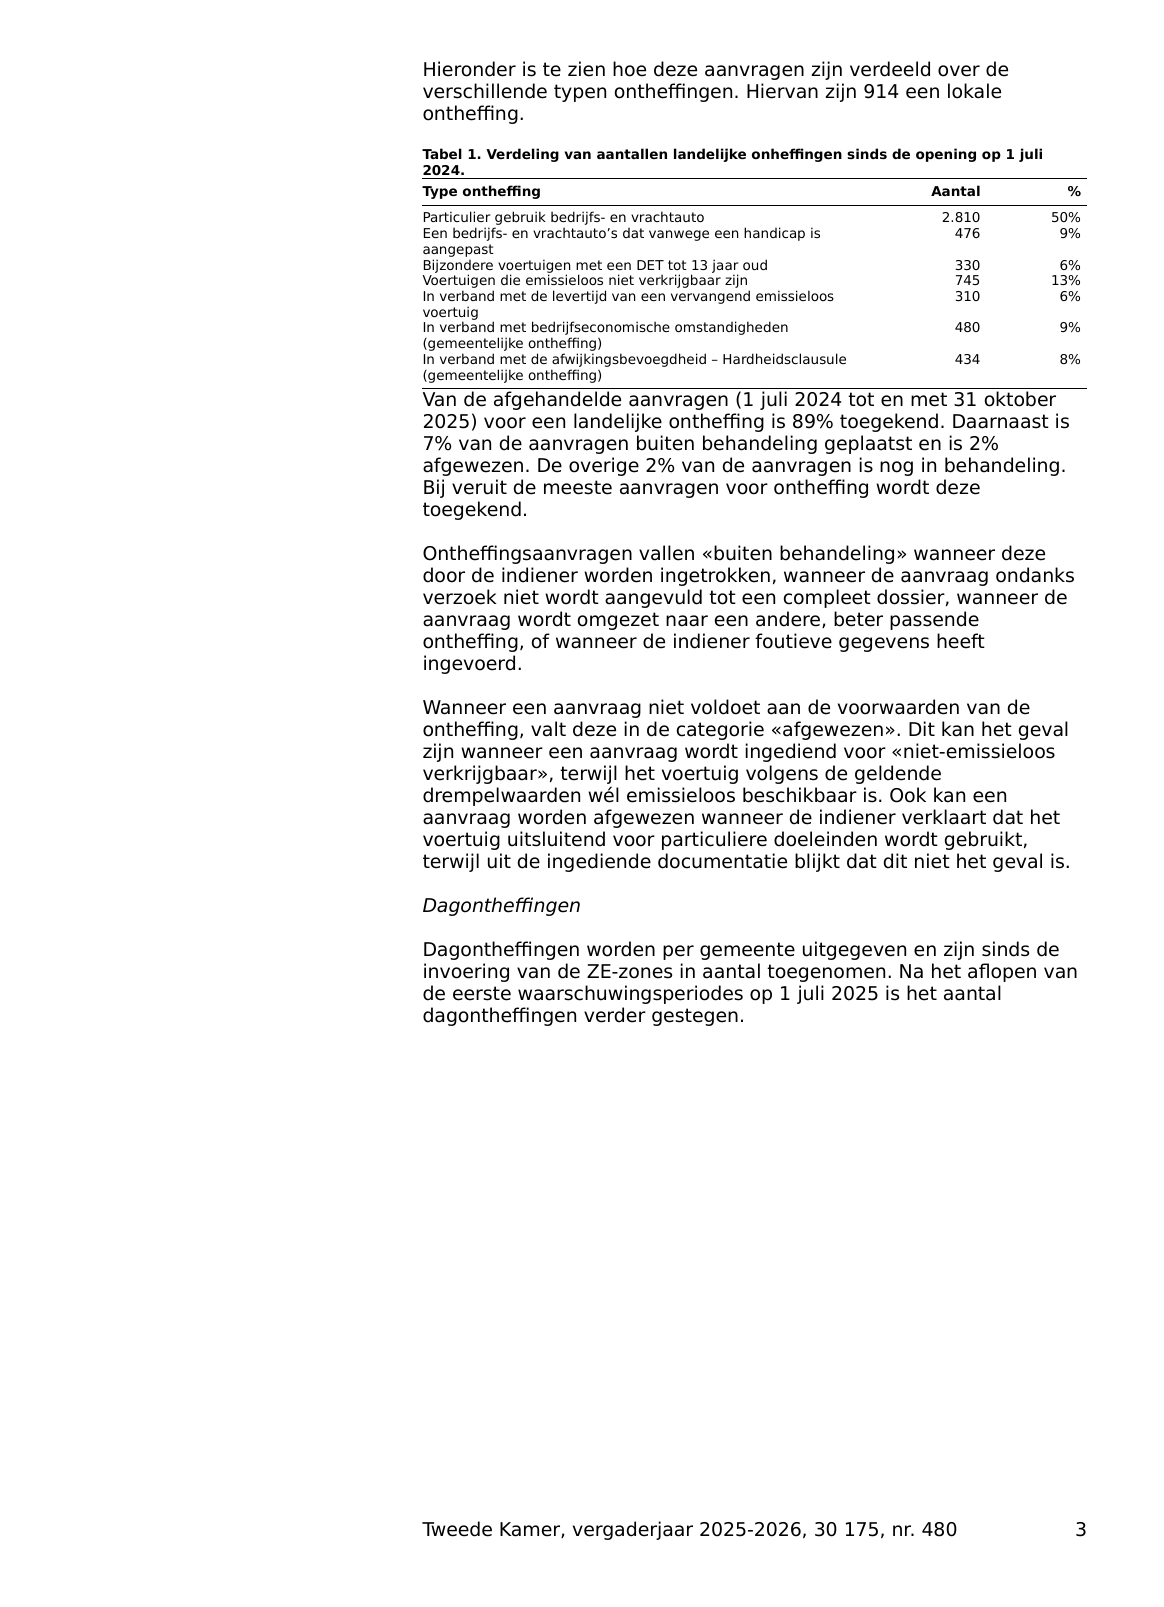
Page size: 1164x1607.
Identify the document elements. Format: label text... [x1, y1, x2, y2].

table_cell In verband met bedrijfseconomische omstandigheden (gemeentelijke ontheffing) [422, 320, 880, 352]
table_cell 476 [880, 226, 986, 257]
table_cell Een bedrijfs- en vrachtauto’s dat vanwege een handicap is aangepast [422, 226, 880, 257]
table_cell Voertuigen die emissieloos niet verkrijgbaar zijn [422, 273, 880, 289]
text Hieronder is te zien hoe deze aanvragen zijn verdeeld over de verschillende typen ontheffingen. Hiervan zijn 914 een lokale ontheffing. [422, 59, 1087, 125]
table_cell Type ontheffing [422, 179, 880, 204]
table_cell 6% [986, 258, 1087, 273]
text Van de afgehandelde aanvragen (1 juli 2024 tot en met 31 oktober 2025) voor een landelijke ontheffing is 89% toegekend. Daarnaast is 7% van de aanvragen buiten behandeling geplaatst en is 2% afgewezen. De overige 2% van de aanvragen is nog in behandeling. Bij veruit de meeste aanvragen voor ontheffing wordt deze toegekend. [422, 389, 1087, 521]
subtitle Dagontheffingen [422, 895, 1087, 917]
table_cell 330 [880, 258, 986, 273]
table_cell 50% [986, 206, 1087, 226]
table_cell Aantal [880, 179, 986, 204]
table_cell In verband met de levertijd van een vervangend emissieloos voertuig [422, 289, 880, 320]
text Ontheffingsaanvragen vallen «buiten behandeling» wanneer deze door de indiener worden ingetrokken, wanneer de aanvraag ondanks verzoek niet wordt aangevuld tot een compleet dossier, wanneer de aanvraag wordt omgezet naar een andere, beter passende ontheffing, of wanneer de indiener foutieve gegevens heeft ingevoerd. [422, 543, 1087, 675]
table_cell 9% [986, 320, 1087, 352]
table_cell 8% [986, 352, 1087, 388]
table_cell 434 [880, 352, 986, 388]
table_cell 13% [986, 273, 1087, 289]
table_cell % [986, 179, 1087, 204]
table_cell 745 [880, 273, 986, 289]
table_cell 2.810 [880, 206, 986, 226]
text Dagontheffingen worden per gemeente uitgegeven en zijn sinds de invoering van de ZE-zones in aantal toegenomen. Na het aflopen van de eerste waarschuwingsperiodes op 1 juli 2025 is het aantal dagontheffingen verder gestegen. [422, 939, 1087, 1027]
table_cell 480 [880, 320, 986, 352]
table_cell Bijzondere voertuigen met een DET tot 13 jaar oud [422, 258, 880, 273]
table_header Tabel 1. Verdeling van aantallen landelijke onheffingen sinds de opening op 1 juli 2024. [422, 147, 1087, 178]
text Wanneer een aanvraag niet voldoet aan de voorwaarden van de ontheffing, valt deze in de categorie «afgewezen». Dit kan het geval zijn wanneer een aanvraag wordt ingediend voor «niet-emissieloos verkrijgbaar», terwijl het voertuig volgens de geldende drempelwaarden wél emissieloos beschikbaar is. Ook kan een aanvraag worden afgewezen wanneer de indiener verklaart dat het voertuig uitsluitend voor particuliere doeleinden wordt gebruikt, terwijl uit de ingediende documentatie blijkt dat dit niet het geval is. [422, 697, 1087, 873]
table_cell In verband met de afwijkingsbevoegdheid – Hardheidsclausule (gemeentelijke ontheffing) [422, 352, 880, 388]
table_cell Particulier gebruik bedrijfs- en vrachtauto [422, 206, 880, 226]
table_cell 310 [880, 289, 986, 320]
table_cell 6% [986, 289, 1087, 320]
table_cell 9% [986, 226, 1087, 257]
